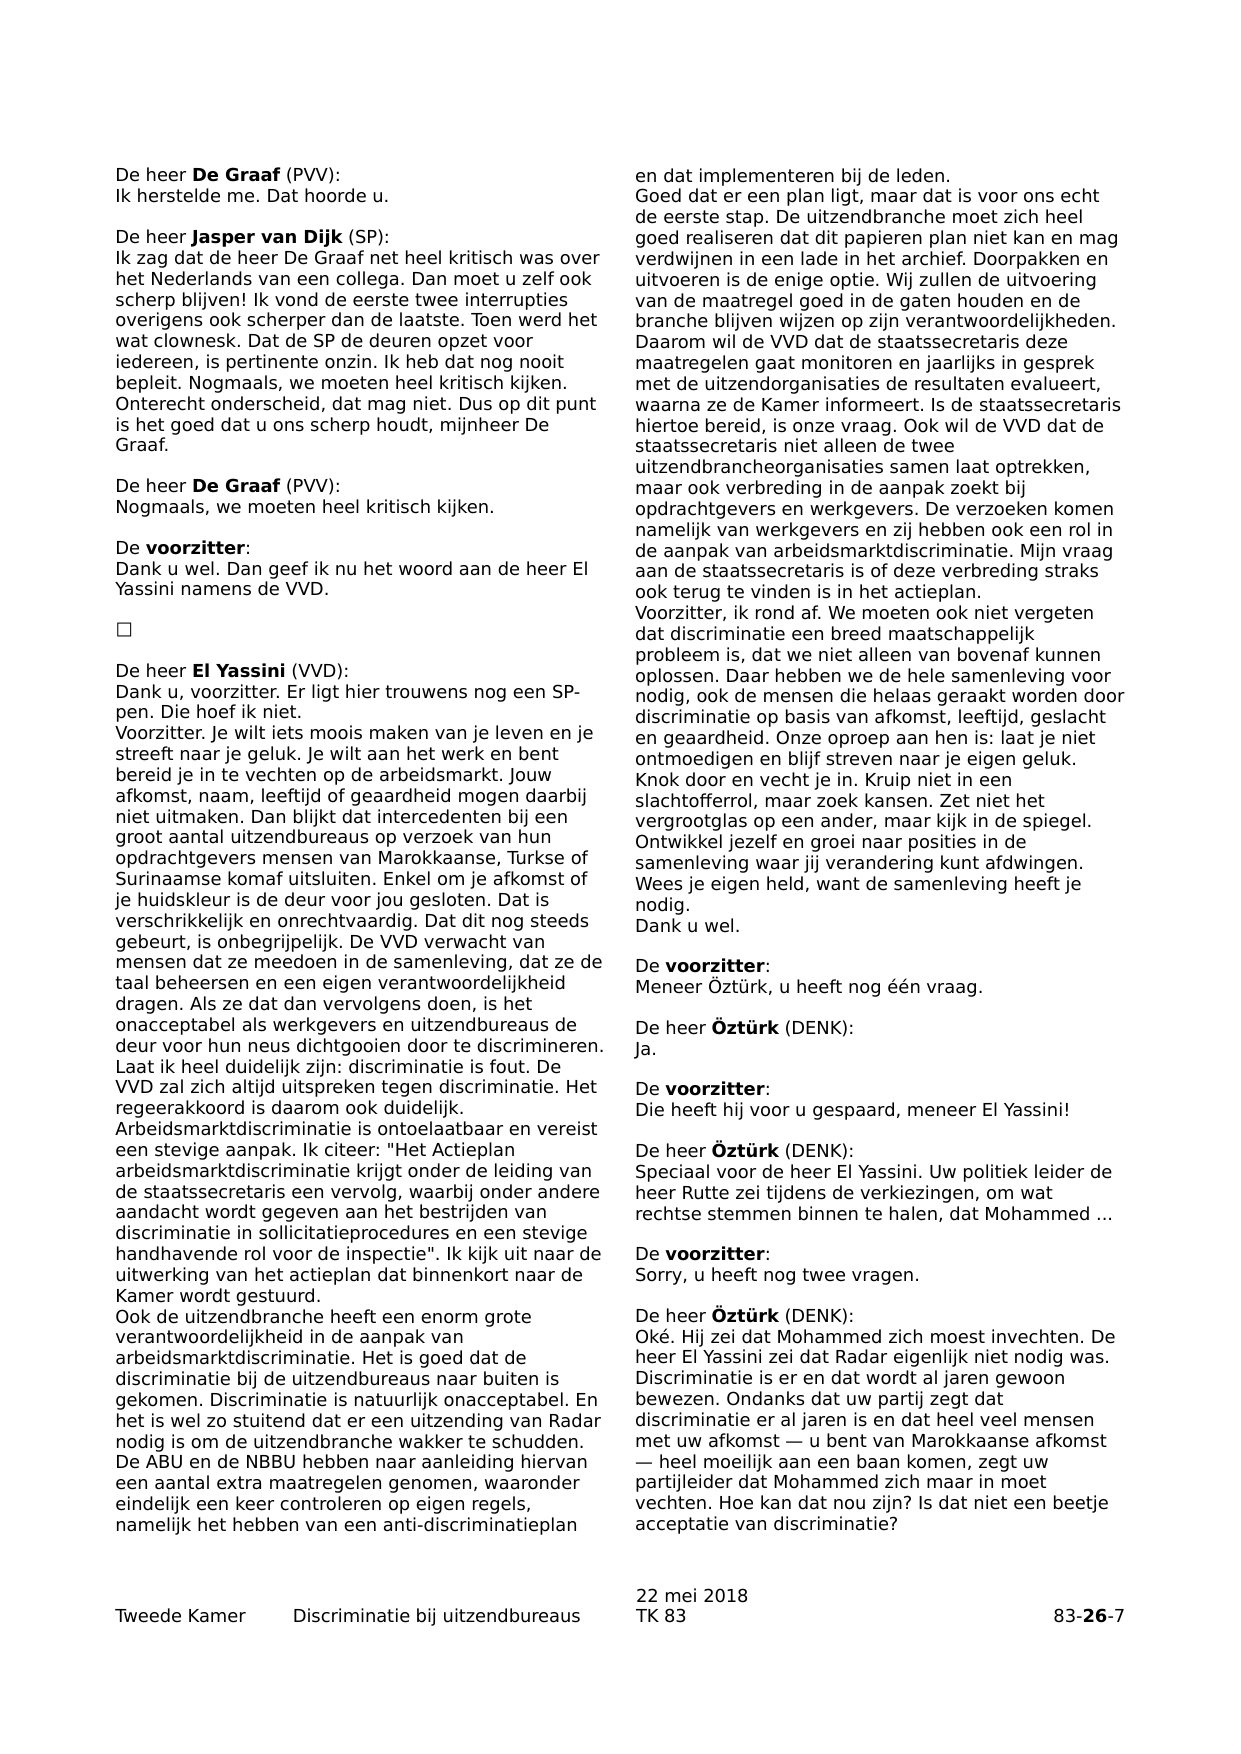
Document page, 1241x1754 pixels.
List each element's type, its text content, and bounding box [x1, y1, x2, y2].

text De voorzitter: [115, 537, 605, 558]
text Die heeft hij voor u gespaard, meneer El Yassini! [635, 1100, 1125, 1121]
text De heer De Graaf (PVV): [115, 476, 605, 497]
text De voorzitter: [635, 956, 1125, 977]
text De heer Öztürk (DENK): [635, 1306, 1125, 1326]
text De heer Öztürk (DENK): [635, 1141, 1125, 1162]
text Dank u wel. Dan geef ik nu het woord aan de heer El Yassini namens de VVD. [115, 558, 605, 600]
text De heer De Graaf (PVV): [115, 165, 605, 186]
text Dank u wel. [635, 915, 1125, 936]
text Speciaal voor de heer El Yassini. Uw politiek leider de heer Rutte zei tijdens de verkiezingen, om wat rechtse stemmen binnen te halen, dat Mohammed ... [635, 1162, 1125, 1224]
text ⬜ [115, 620, 605, 641]
text Nogmaals, we moeten heel kritisch kijken. [115, 497, 605, 517]
text De heer El Yassini (VVD): [115, 661, 605, 681]
text De voorzitter: [635, 1244, 1125, 1265]
text Dank u, voorzitter. Er ligt hier trouwens nog een SP-pen. Die hoef ik niet. [115, 681, 605, 723]
text Goed dat er een plan ligt, maar dat is voor ons echt de eerste stap. De uitzendbranche moet zich heel goed realiseren dat dit papieren plan niet kan en mag verdwijnen in een lade in het archief. Doorpakken en uitvoeren is de enige optie. Wij zullen de uitvoering van de maatregel goed in de gaten houden en de branche blijven wijzen op zijn verantwoordelijkheden. Daarom wil de VVD dat de staatssecretaris deze maatregelen gaat monitoren en jaarlijks in gesprek met de uitzendorganisaties de resultaten evalueert, waarna ze de Kamer informeert. Is de staatssecretaris hiertoe bereid, is onze vraag. Ook wil de VVD dat de staatssecretaris niet alleen de twee uitzendbrancheorganisaties samen laat optrekken, maar ook verbreding in de aanpak zoekt bij opdrachtgevers en werkgevers. De verzoeken komen namelijk van werkgevers en zij hebben ook een rol in de aanpak van arbeidsmarktdiscriminatie. Mijn vraag aan de staatssecretaris is of deze verbreding straks ook terug te vinden is in het actieplan. [635, 186, 1125, 603]
text De voorzitter: [635, 1079, 1125, 1100]
text Ik zag dat de heer De Graaf net heel kritisch was over het Nederlands van een collega. Dan moet u zelf ook scherp blijven! Ik vond de eerste twee interrupties overigens ook scherper dan de laatste. Toen werd het wat clownesk. Dat de SP de deuren opzet voor iedereen, is pertinente onzin. Ik heb dat nog nooit bepleit. Nogmaals, we moeten heel kritisch kijken. Onterecht onderscheid, dat mag niet. Dus op dit punt is het goed dat u ons scherp houdt, mijnheer De Graaf. [115, 248, 605, 456]
text Voorzitter. Je wilt iets moois maken van je leven en je streeft naar je geluk. Je wilt aan het werk en bent bereid je in te vechten op de arbeidsmarkt. Jouw afkomst, naam, leeftijd of geaardheid mogen daarbij niet uitmaken. Dan blijkt dat intercedenten bij een groot aantal uitzendbureaus op verzoek van hun opdrachtgevers mensen van Marokkaanse, Turkse of Surinaamse komaf uitsluiten. Enkel om je afkomst of je huidskleur is de deur voor jou gesloten. Dat is verschrikkelijk en onrechtvaardig. Dat dit nog steeds gebeurt, is onbegrijpelijk. De VVD verwacht van mensen dat ze meedoen in de samenleving, dat ze de taal beheersen en een eigen verantwoordelijkheid dragen. Als ze dat dan vervolgens doen, is het onacceptabel als werkgevers en uitzendbureaus de deur voor hun neus dichtgooien door te discrimineren. [115, 723, 605, 1056]
text en dat implementeren bij de leden. [635, 165, 1125, 186]
text Meneer Öztürk, u heeft nog één vraag. [635, 977, 1125, 998]
text Ook de uitzendbranche heeft een enorm grote verantwoordelijkheid in de aanpak van arbeidsmarktdiscriminatie. Het is goed dat de discriminatie bij de uitzendbureaus naar buiten is gekomen. Discriminatie is natuurlijk onacceptabel. En het is wel zo stuitend dat er een uitzending van Radar nodig is om de uitzendbranche wakker te schudden. De ABU en de NBBU hebben naar aanleiding hiervan een aantal extra maatregelen genomen, waaronder eindelijk een keer controleren op eigen regels, namelijk het hebben van een anti-discriminatieplan [115, 1306, 605, 1536]
text Laat ik heel duidelijk zijn: discriminatie is fout. De VVD zal zich altijd uitspreken tegen discriminatie. Het regeerakkoord is daarom ook duidelijk. Arbeidsmarktdiscriminatie is ontoelaatbaar en vereist een stevige aanpak. Ik citeer: "Het Actieplan arbeidsmarktdiscriminatie krijgt onder de leiding van de staatssecretaris een vervolg, waarbij onder andere aandacht wordt gegeven aan het bestrijden van discriminatie in sollicitatieprocedures en een stevige handhavende rol voor de inspectie". Ik kijk uit naar de uitwerking van het actieplan dat binnenkort naar de Kamer wordt gestuurd. [115, 1056, 605, 1306]
text De heer Jasper van Dijk (SP): [115, 227, 605, 248]
text De heer Öztürk (DENK): [635, 1018, 1125, 1038]
text Ja. [635, 1038, 1125, 1059]
text Oké. Hij zei dat Mohammed zich moest invechten. De heer El Yassini zei dat Radar eigenlijk niet nodig was. Discriminatie is er en dat wordt al jaren gewoon bewezen. Ondanks dat uw partij zegt dat discriminatie er al jaren is en dat heel veel mensen met uw afkomst — u bent van Marokkaanse afkomst — heel moeilijk aan een baan komen, zegt uw partijleider dat Mohammed zich maar in moet vechten. Hoe kan dat nou zijn? Is dat niet een beetje acceptatie van discriminatie? [635, 1326, 1125, 1535]
text Voorzitter, ik rond af. We moeten ook niet vergeten dat discriminatie een breed maatschappelijk probleem is, dat we niet alleen van bovenaf kunnen oplossen. Daar hebben we de hele samenleving voor nodig, ook de mensen die helaas geraakt worden door discriminatie op basis van afkomst, leeftijd, geslacht en geaardheid. Onze oproep aan hen is: laat je niet ontmoedigen en blijf streven naar je eigen geluk. Knok door en vecht je in. Kruip niet in een slachtofferrol, maar zoek kansen. Zet niet het vergrootglas op een ander, maar kijk in de spiegel. Ontwikkel jezelf en groei naar posities in de samenleving waar jij verandering kunt afdwingen. Wees je eigen held, want de samenleving heeft je nodig. [635, 603, 1125, 915]
text Sorry, u heeft nog twee vragen. [635, 1265, 1125, 1286]
text Ik herstelde me. Dat hoorde u. [115, 186, 605, 207]
